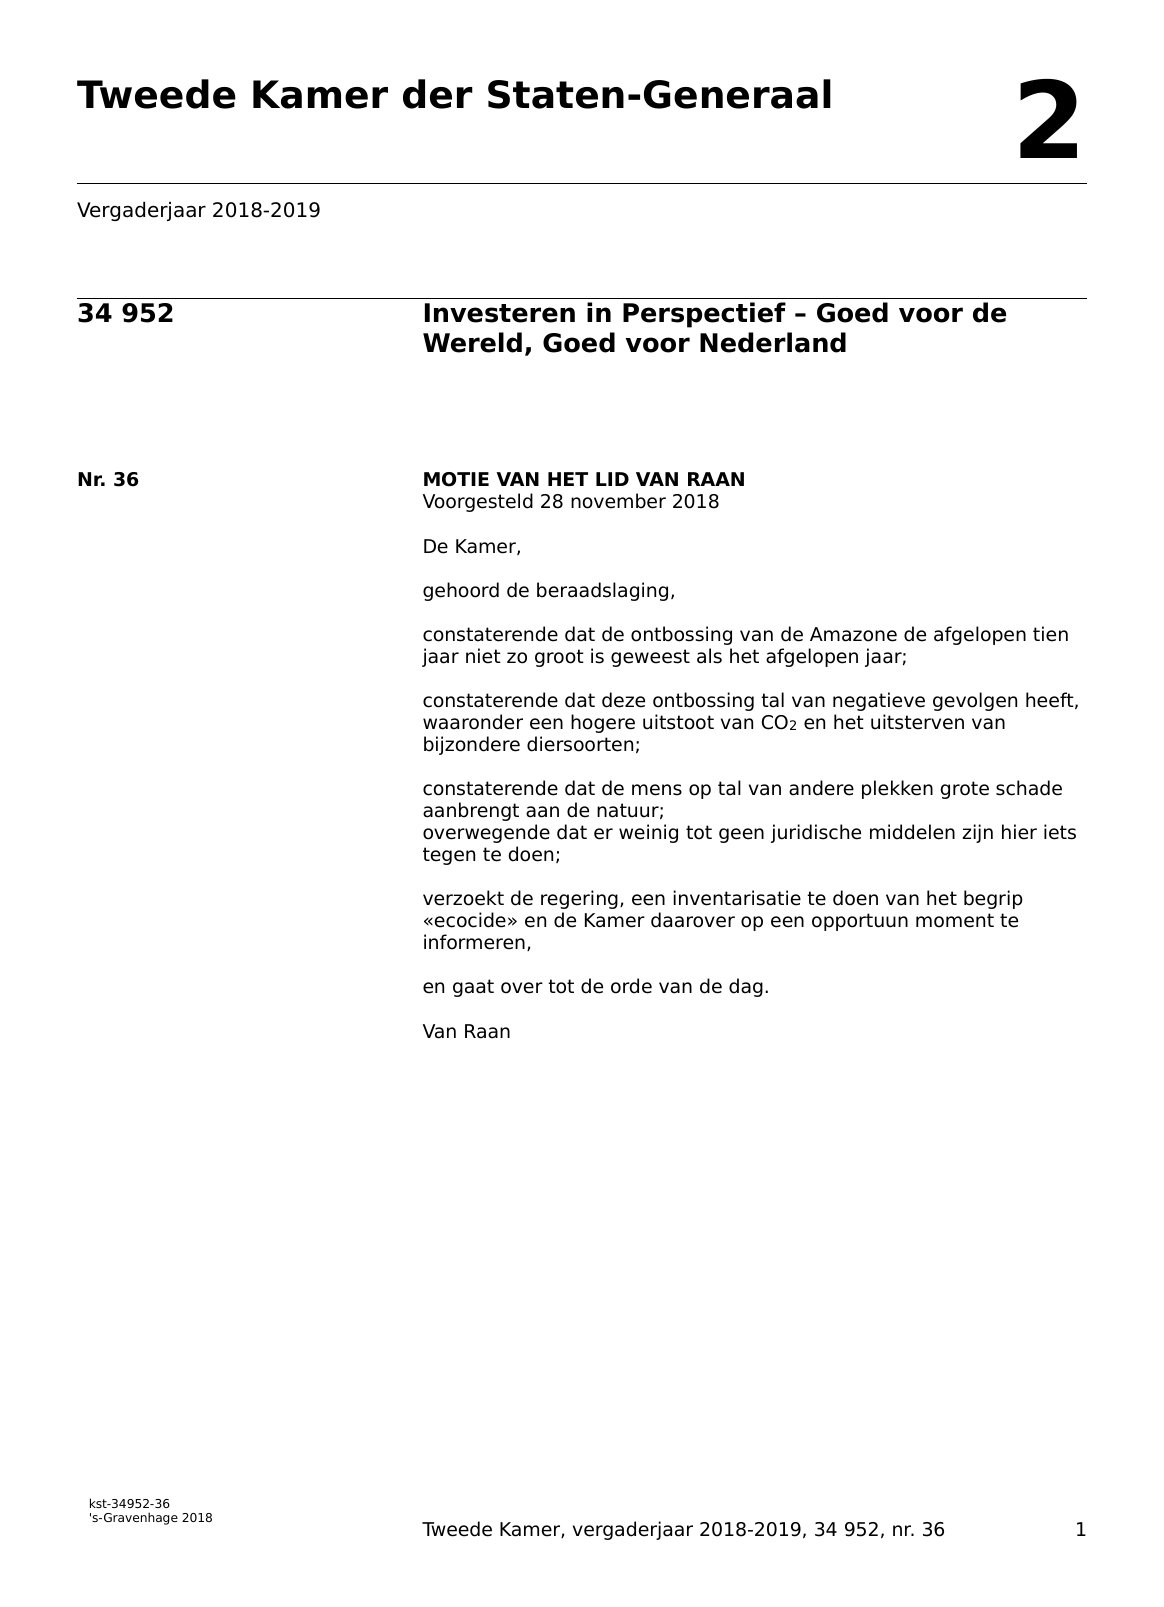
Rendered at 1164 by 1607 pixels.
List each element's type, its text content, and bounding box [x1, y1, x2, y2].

text kst-34952-36 [88, 1497, 323, 1511]
text Van Raan [422, 1021, 1087, 1042]
table_header 2 [886, 59, 1087, 183]
text constaterende dat de mens op tal van andere plekken grote schade aanbrengt aan de natuur; [422, 778, 1087, 822]
text Voorgesteld 28 november 2018 [422, 491, 1087, 513]
subtitle 34 952 Investeren in Perspectief – Goed voor de Wereld, Goed voor Nederland [77, 299, 1087, 358]
text verzoekt de regering, een inventarisatie te doen van het begrip «ecocide» en de Kamer daarover op een opportuun moment te informeren, [422, 888, 1087, 954]
text overwegende dat er weinig tot geen juridische middelen zijn hier iets tegen te doen; [422, 822, 1087, 866]
subtitle Nr. 36 MOTIE VAN HET LID VAN RAAN [77, 469, 1087, 491]
text De Kamer, [422, 536, 1087, 557]
table_cell Vergaderjaar 2018-2019 [77, 184, 1087, 298]
text gehoord de beraadslaging, [422, 580, 1087, 602]
text constaterende dat de ontbossing van de Amazone de afgelopen tien jaar niet zo groot is geweest als het afgelopen jaar; [422, 624, 1087, 668]
table_header Tweede Kamer der Staten-Generaal [77, 59, 886, 183]
text 's-Gravenhage 2018 [88, 1511, 323, 1525]
text constaterende dat deze ontbossing tal van negatieve gevolgen heeft, waaronder een hogere uitstoot van CO2 en het uitsterven van bijzondere diersoorten; [422, 690, 1087, 756]
text en gaat over tot de orde van de dag. [422, 976, 1087, 998]
